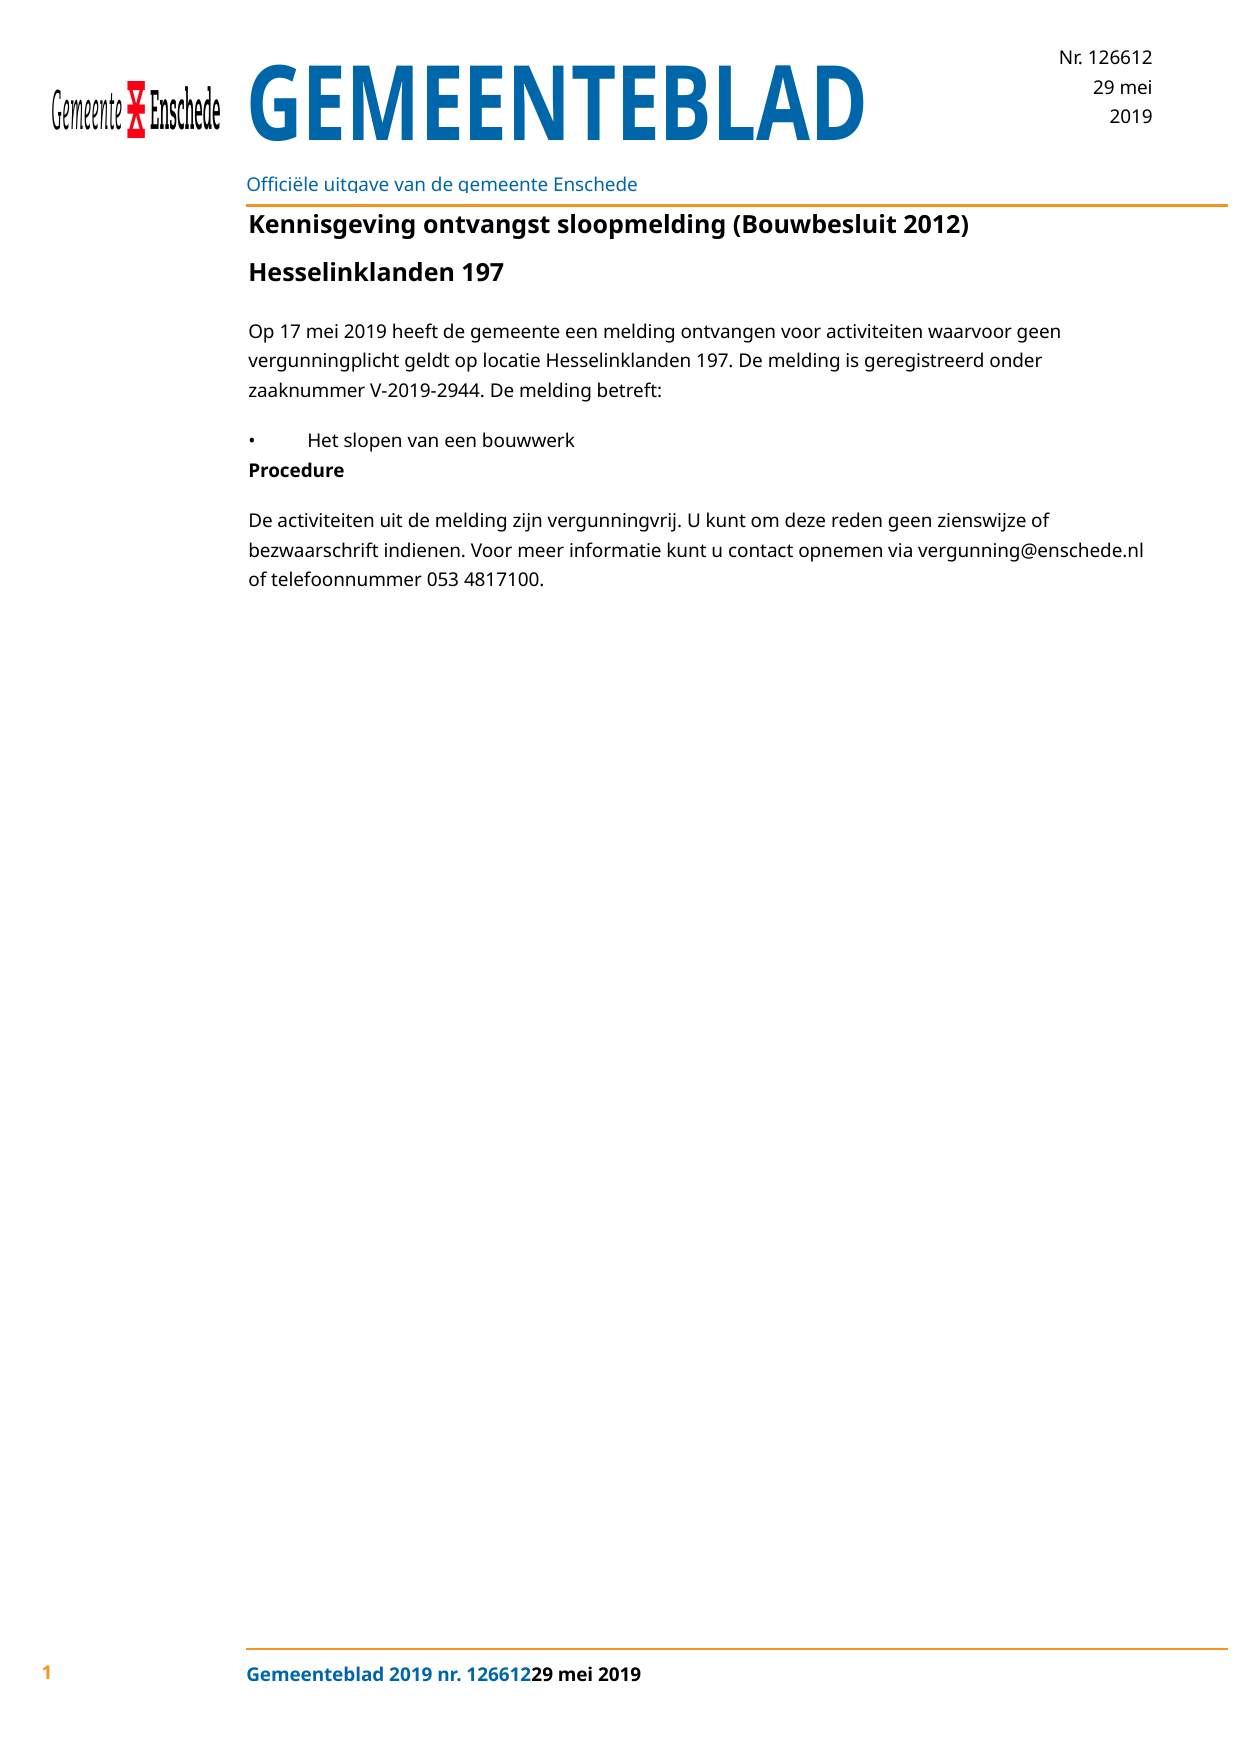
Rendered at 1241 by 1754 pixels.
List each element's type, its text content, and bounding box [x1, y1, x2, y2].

text De activiteiten uit de melding zijn vergunningvrij. U kunt om deze reden geen zienswijze of bezwaarschrift indienen. Voor meer informatie kunt u contact opnemen via vergunning@enschede.nl of telefoonnummer 053 4817100. [248, 507, 1152, 592]
text Op 17 mei 2019 heeft de gemeente een melding ontvangen voor activiteiten waarvoor geen vergunningplicht geldt op locatie Hesselinklanden 197. De melding is geregistreerd onder zaaknummer V-2019-2944. De melding betreft: [248, 318, 1152, 403]
list Het slopen van een bouwwerk [248, 427, 1152, 453]
text Kennisgeving ontvangst sloopmelding (Bouwbesluit 2012) Hesselinklanden 197 [248, 207, 1152, 288]
picture [41, 47, 231, 172]
text Procedure [248, 457, 1152, 483]
